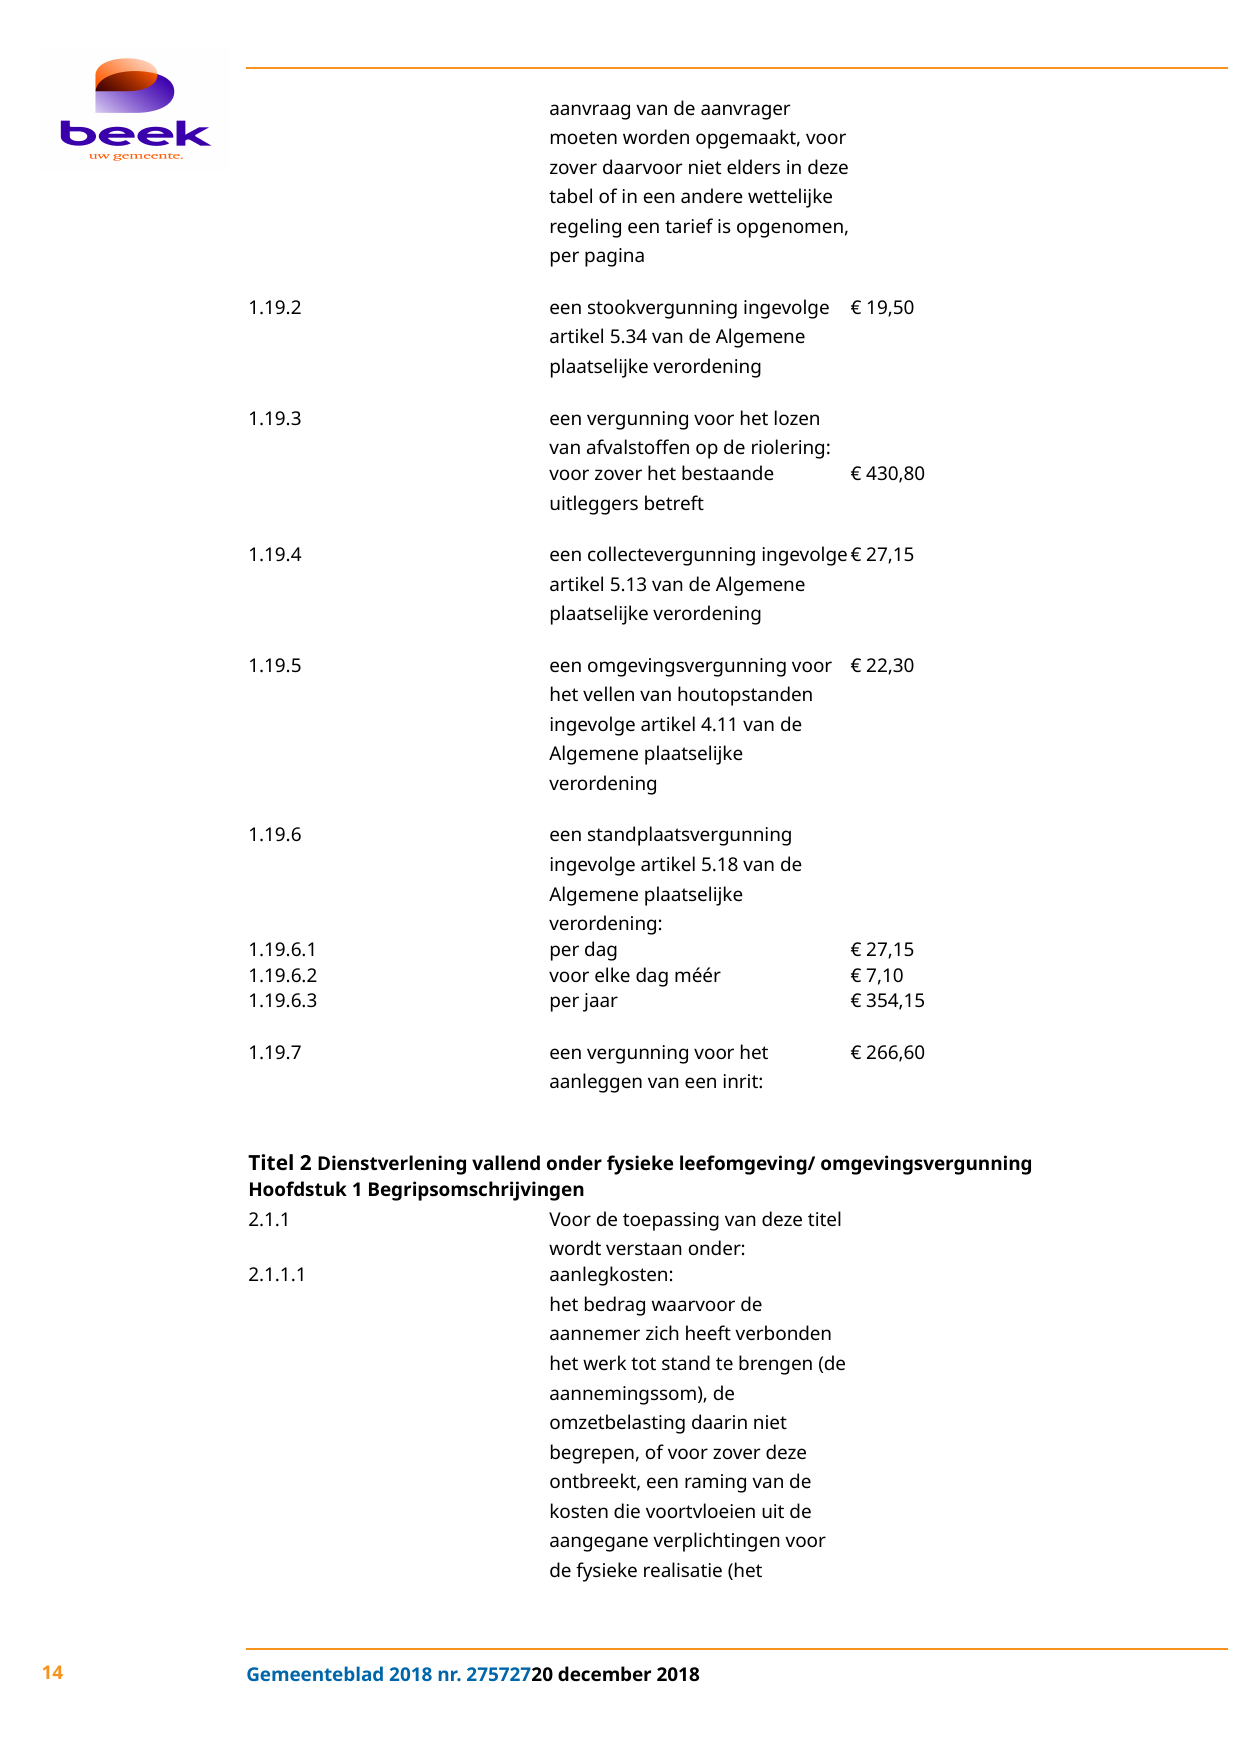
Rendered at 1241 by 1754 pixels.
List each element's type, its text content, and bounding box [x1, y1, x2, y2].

table_cell € 354,15 [850, 988, 1152, 1013]
table_cell [850, 626, 1152, 652]
table_header Voor de toepassing van deze titel wordt verstaan onder: [549, 1206, 850, 1261]
table_cell per dag [549, 936, 850, 962]
table_cell [850, 1261, 1152, 1583]
table_cell [549, 515, 850, 541]
table_cell [850, 822, 1152, 936]
table_cell [850, 1013, 1152, 1039]
table_cell een vergunning voor het aanleggen van een inrit: [549, 1039, 850, 1094]
table_cell [549, 269, 850, 294]
table_cell € 430,80 [850, 460, 1152, 515]
table_cell [248, 460, 549, 515]
table_cell [850, 379, 1152, 405]
text Titel 2 Dienstverlening vallend onder fysieke leefomgeving/ omgevingsvergunning [248, 1148, 1152, 1176]
table_cell [850, 515, 1152, 541]
table_cell [549, 626, 850, 652]
table_header 2.1.1 [248, 1206, 549, 1261]
table_cell 1.19.6.3 [248, 988, 549, 1013]
table_cell [850, 796, 1152, 822]
table_cell [850, 405, 1152, 460]
picture [41, 47, 231, 172]
table_cell [549, 1013, 850, 1039]
table_cell [248, 269, 549, 294]
table_cell aanlegkosten: het bedrag waarvoor de aannemer zich heeft verbonden het werk tot stand te brengen (de aannemingssom), de omzetbelasting daarin niet begrepen, of voor zover deze ontbreekt, een raming van de kosten die voortvloeien uit de aangegane verplichtingen voor de fysieke realisatie (het [549, 1261, 850, 1583]
table_cell 1.19.6.2 [248, 962, 549, 987]
table_cell 1.19.6 [248, 822, 549, 936]
table_cell een stookvergunning ingevolge artikel 5.34 van de Algemene plaatselijke verordening [549, 294, 850, 379]
text Hoofdstuk 1 Begripsomschrijvingen [248, 1176, 1152, 1202]
table_cell € 27,15 [850, 541, 1152, 626]
table_cell [549, 796, 850, 822]
table_cell [850, 269, 1152, 294]
table_cell [248, 626, 549, 652]
table_cell [248, 95, 549, 268]
table_cell 1.19.2 [248, 294, 549, 379]
table_cell voor zover het bestaande uitleggers betreft [549, 460, 850, 515]
table_cell voor elke dag méér [549, 962, 850, 987]
table_cell een collectevergunning ingevolge artikel 5.13 van de Algemene plaatselijke verordening [549, 541, 850, 626]
table_cell aanvraag van de aanvrager moeten worden opgemaakt, voor zover daarvoor niet elders in deze tabel of in een andere wettelijke regeling een tarief is opgenomen, per pagina [549, 95, 850, 268]
table_cell [248, 1013, 549, 1039]
table_cell een standplaatsvergunning ingevolge artikel 5.18 van de Algemene plaatselijke verordening: [549, 822, 850, 936]
table_cell € 7,10 [850, 962, 1152, 987]
table_cell per jaar [549, 988, 850, 1013]
table_cell 1.19.5 [248, 652, 549, 796]
table_cell € 266,60 [850, 1039, 1152, 1094]
table_cell 1.19.3 [248, 405, 549, 460]
table_cell 1.19.7 [248, 1039, 549, 1094]
table_cell € 19,50 [850, 294, 1152, 379]
table_cell € 22,30 [850, 652, 1152, 796]
table_cell [850, 95, 1152, 268]
table_cell [549, 379, 850, 405]
table_cell € 27,15 [850, 936, 1152, 962]
table_cell een vergunning voor het lozen van afvalstoffen op de riolering: [549, 405, 850, 460]
table_cell [248, 796, 549, 822]
table_cell [248, 379, 549, 405]
table_cell een omgevingsvergunning voor het vellen van houtopstanden ingevolge artikel 4.11 van de Algemene plaatselijke verordening [549, 652, 850, 796]
table_cell 1.19.6.1 [248, 936, 549, 962]
table_cell [248, 515, 549, 541]
table_header [850, 1206, 1152, 1261]
table_cell 2.1.1.1 [248, 1261, 549, 1583]
table_cell 1.19.4 [248, 541, 549, 626]
